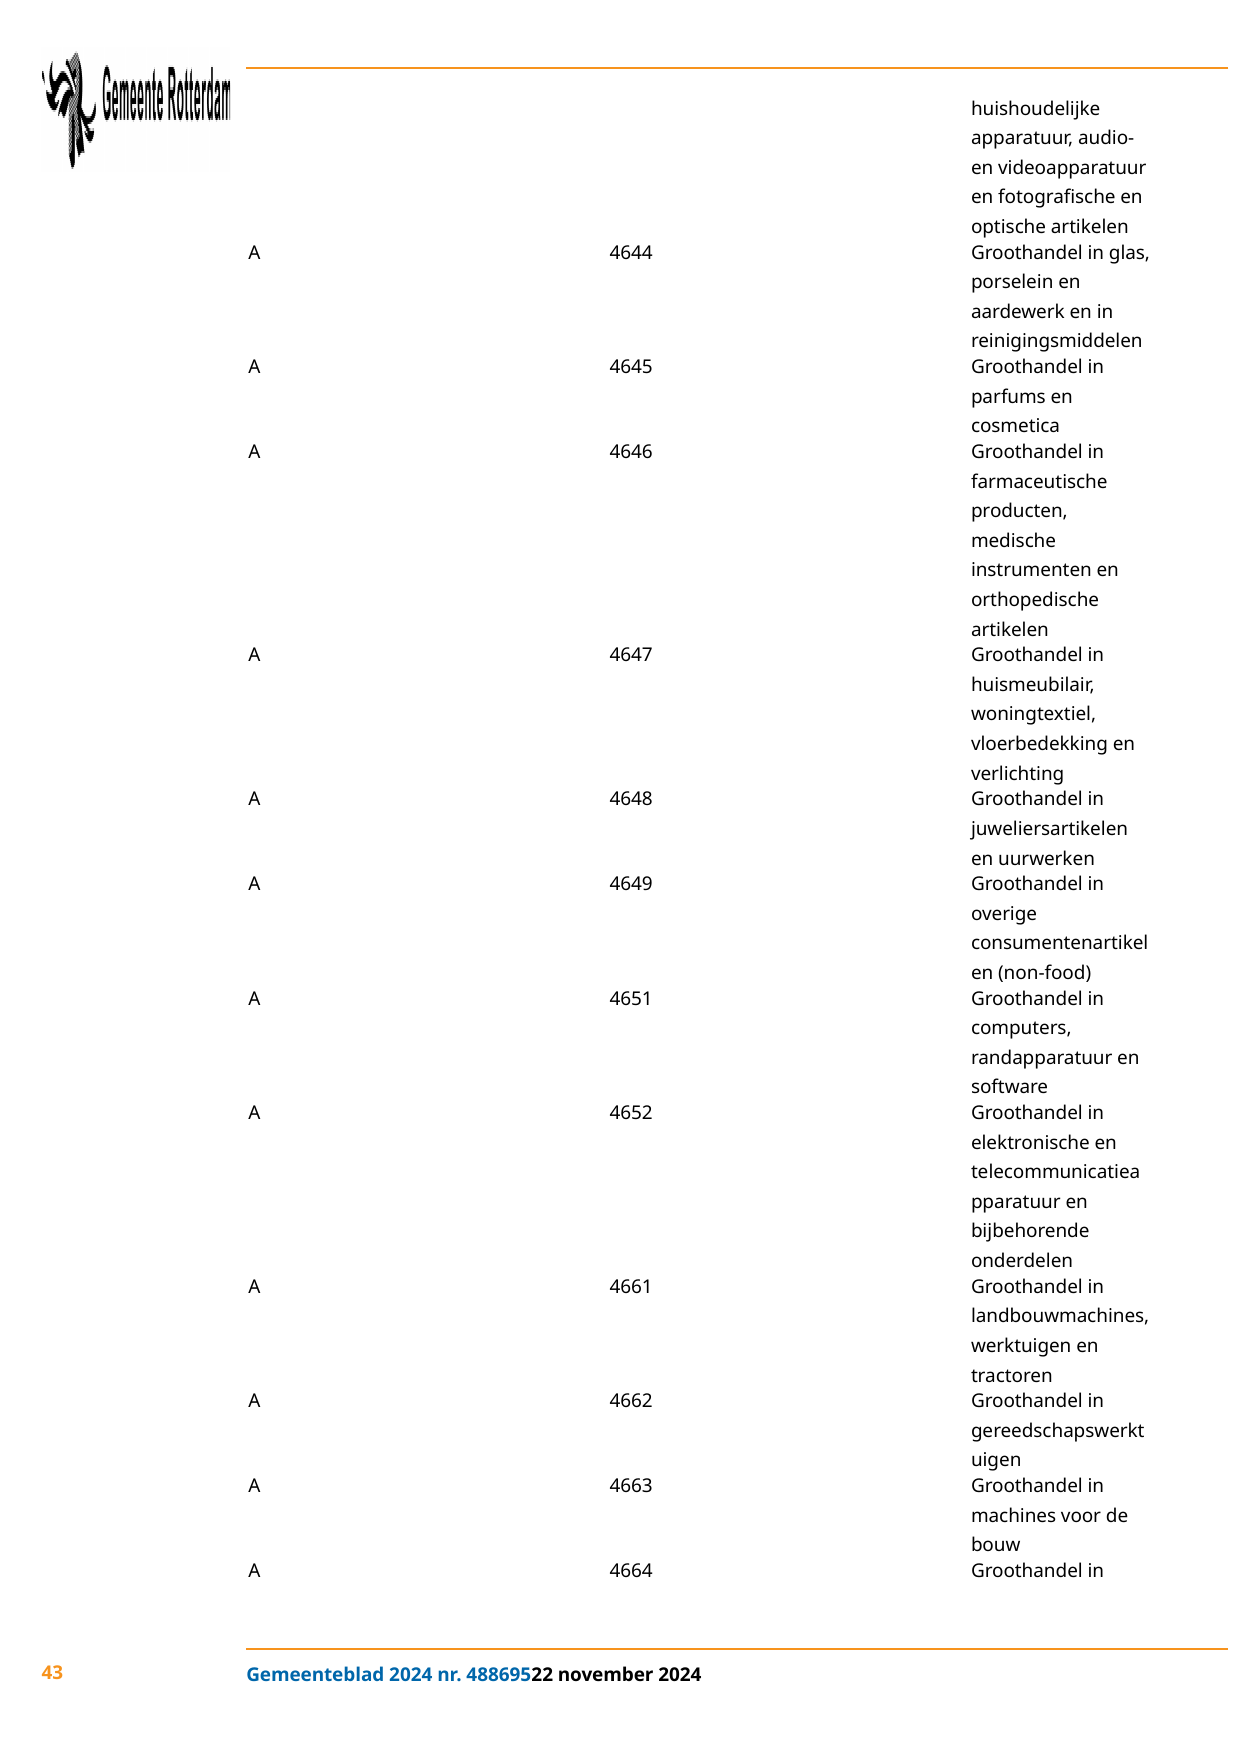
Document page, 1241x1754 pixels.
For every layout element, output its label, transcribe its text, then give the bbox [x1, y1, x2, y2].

table_cell huishoudelijke apparatuur, audio- en videoapparatuur en fotografische en optische artikelen [971, 95, 1152, 239]
table_cell 4645 [609, 353, 971, 438]
table_cell Groothandel in [971, 1557, 1152, 1583]
table_cell 4651 [609, 985, 971, 1099]
table_cell 4644 [609, 239, 971, 353]
table_cell 4652 [609, 1099, 971, 1273]
table_cell A [248, 870, 609, 985]
table_cell A [248, 1273, 609, 1387]
table_cell 4646 [609, 438, 971, 641]
picture [41, 47, 231, 172]
table_cell 4664 [609, 1557, 971, 1583]
table_cell A [248, 1473, 609, 1557]
table_cell 4649 [609, 870, 971, 985]
table_cell Groothandel in elektronische en telecommunicatieapparatuur en bijbehorende onderdelen [971, 1099, 1152, 1273]
table_cell Groothandel in huismeubilair, woningtextiel, vloerbedekking en verlichting [971, 641, 1152, 786]
table_cell 4661 [609, 1273, 971, 1387]
table_cell A [248, 1557, 609, 1583]
table_cell A [248, 1099, 609, 1273]
table_cell A [248, 239, 609, 353]
table_cell Groothandel in farmaceutische producten, medische instrumenten en orthopedische artikelen [971, 438, 1152, 641]
table_cell Groothandel in glas, porselein en aardewerk en in reinigingsmiddelen [971, 239, 1152, 353]
table_cell Groothandel in parfums en cosmetica [971, 353, 1152, 438]
table_cell Groothandel in computers, randapparatuur en software [971, 985, 1152, 1099]
table_cell Groothandel in landbouwmachines, werktuigen en tractoren [971, 1273, 1152, 1387]
table_cell A [248, 786, 609, 870]
table_cell Groothandel in gereedschapswerktuigen [971, 1388, 1152, 1472]
table_cell Groothandel in machines voor de bouw [971, 1473, 1152, 1557]
table_cell 4648 [609, 786, 971, 870]
table_cell A [248, 353, 609, 438]
table_cell A [248, 1388, 609, 1472]
table_cell A [248, 641, 609, 786]
table_cell [609, 95, 971, 239]
table_cell [248, 95, 609, 239]
table_cell 4647 [609, 641, 971, 786]
table_cell A [248, 438, 609, 641]
table_cell A [248, 985, 609, 1099]
table_cell 4663 [609, 1473, 971, 1557]
table_cell 4662 [609, 1388, 971, 1472]
table_cell Groothandel in juweliersartikelen en uurwerken [971, 786, 1152, 870]
table_cell Groothandel in overige consumentenartikelen (non-food) [971, 870, 1152, 985]
